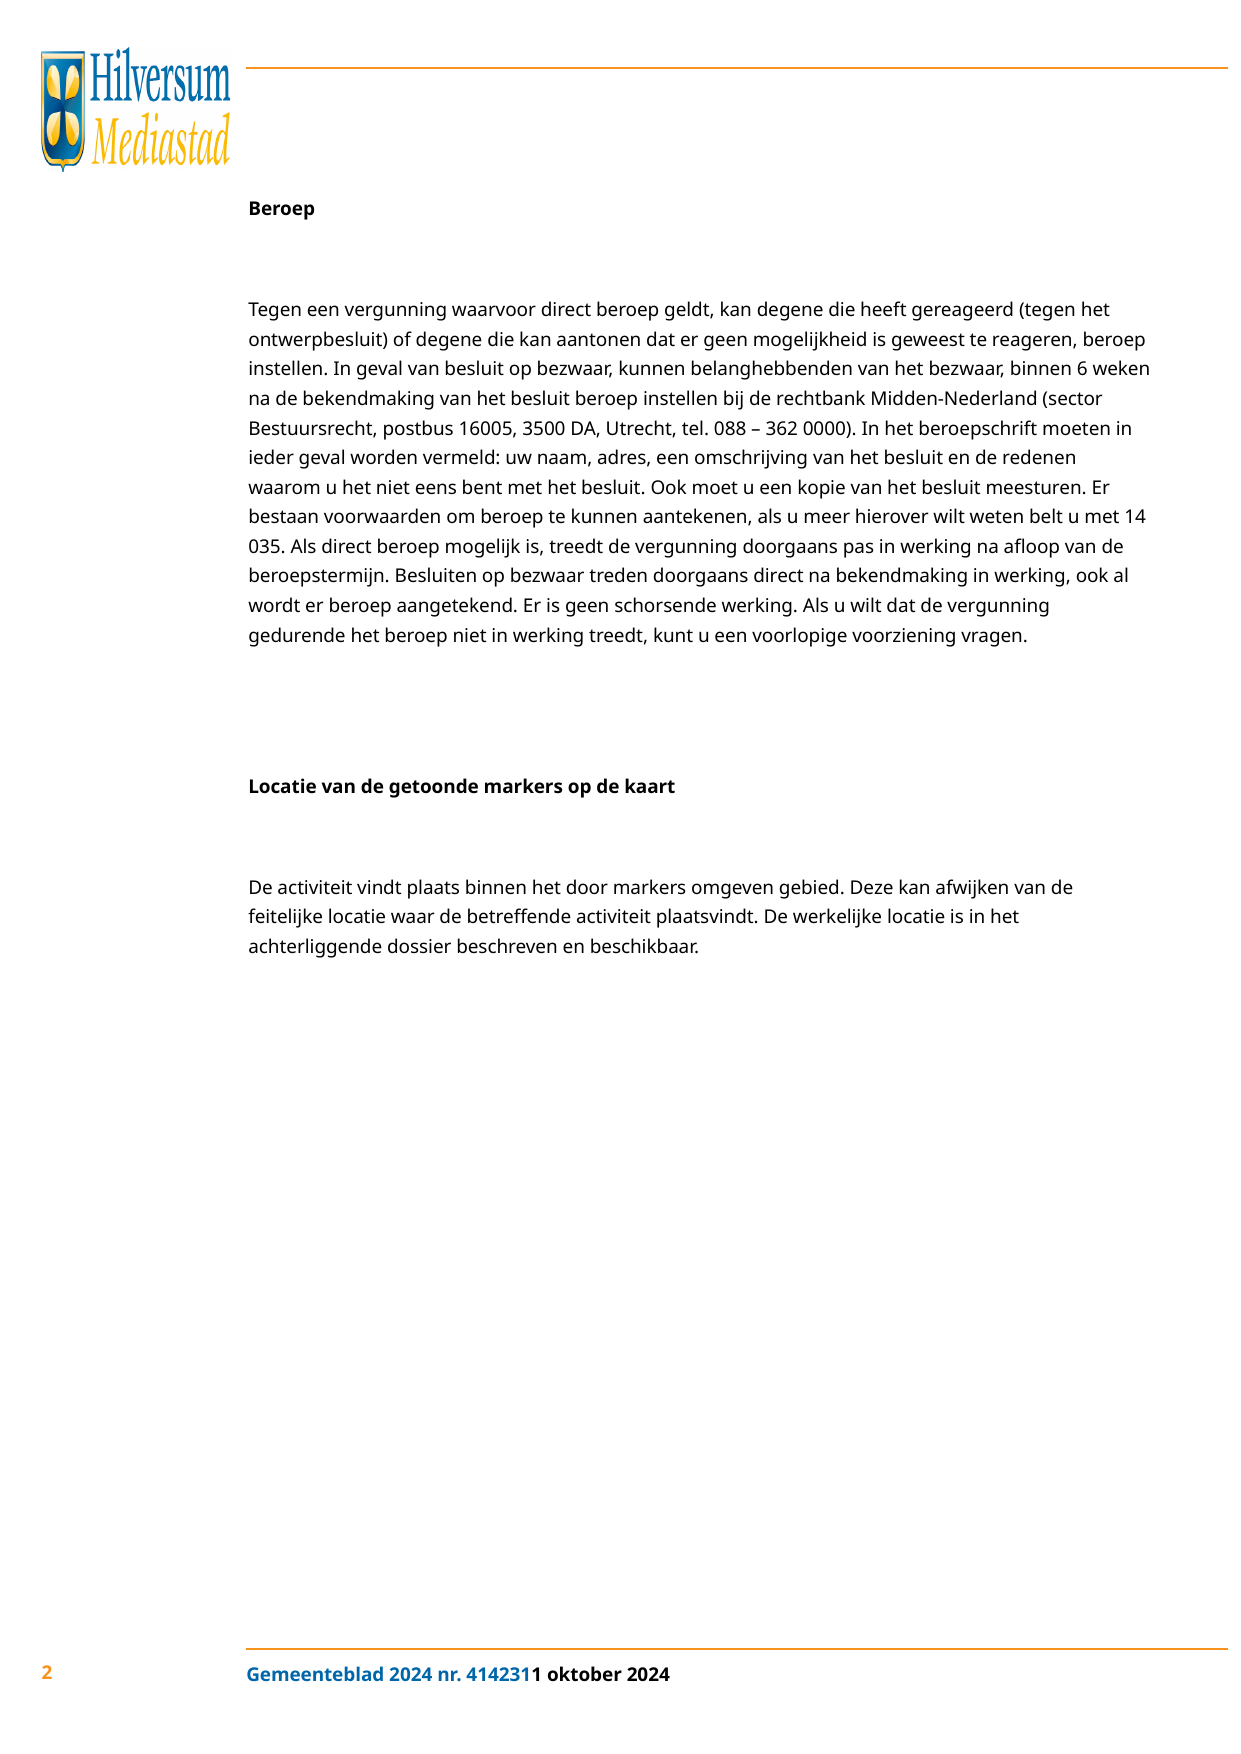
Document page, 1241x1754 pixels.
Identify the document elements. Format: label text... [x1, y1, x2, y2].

text Locatie van de getoonde markers op de kaart [248, 773, 1152, 799]
text Beroep [248, 196, 1152, 221]
picture [41, 47, 231, 172]
text De activiteit vindt plaats binnen het door markers omgeven gebied. Deze kan afwijken van de feitelijke locatie waar de betreffende activiteit plaatsvindt. De werkelijke locatie is in het achterliggende dossier beschreven en beschikbaar. [248, 874, 1152, 959]
text Tegen een vergunning waarvoor direct beroep geldt, kan degene die heeft gereageerd (tegen het ontwerpbesluit) of degene die kan aantonen dat er geen mogelijkheid is geweest te reageren, beroep instellen. In geval van besluit op bezwaar, kunnen belanghebbenden van het bezwaar, binnen 6 weken na de bekendmaking van het besluit beroep instellen bij de rechtbank Midden-Nederland (sector Bestuursrecht, postbus 16005, 3500 DA, Utrecht, tel. 088 – 362 0000). In het beroepschrift moeten in ieder geval worden vermeld: uw naam, adres, een omschrijving van het besluit en de redenen waarom u het niet eens bent met het besluit. Ook moet u een kopie van het besluit meesturen. Er bestaan voorwaarden om beroep te kunnen aantekenen, als u meer hierover wilt weten belt u met 14 035. Als direct beroep mogelijk is, treedt de vergunning doorgaans pas in werking na afloop van de beroepstermijn. Besluiten op bezwaar treden doorgaans direct na bekendmaking in werking, ook al wordt er beroep aangetekend. Er is geen schorsende werking. Als u wilt dat de vergunning gedurende het beroep niet in werking treedt, kunt u een voorlopige voorziening vragen. [248, 296, 1152, 648]
